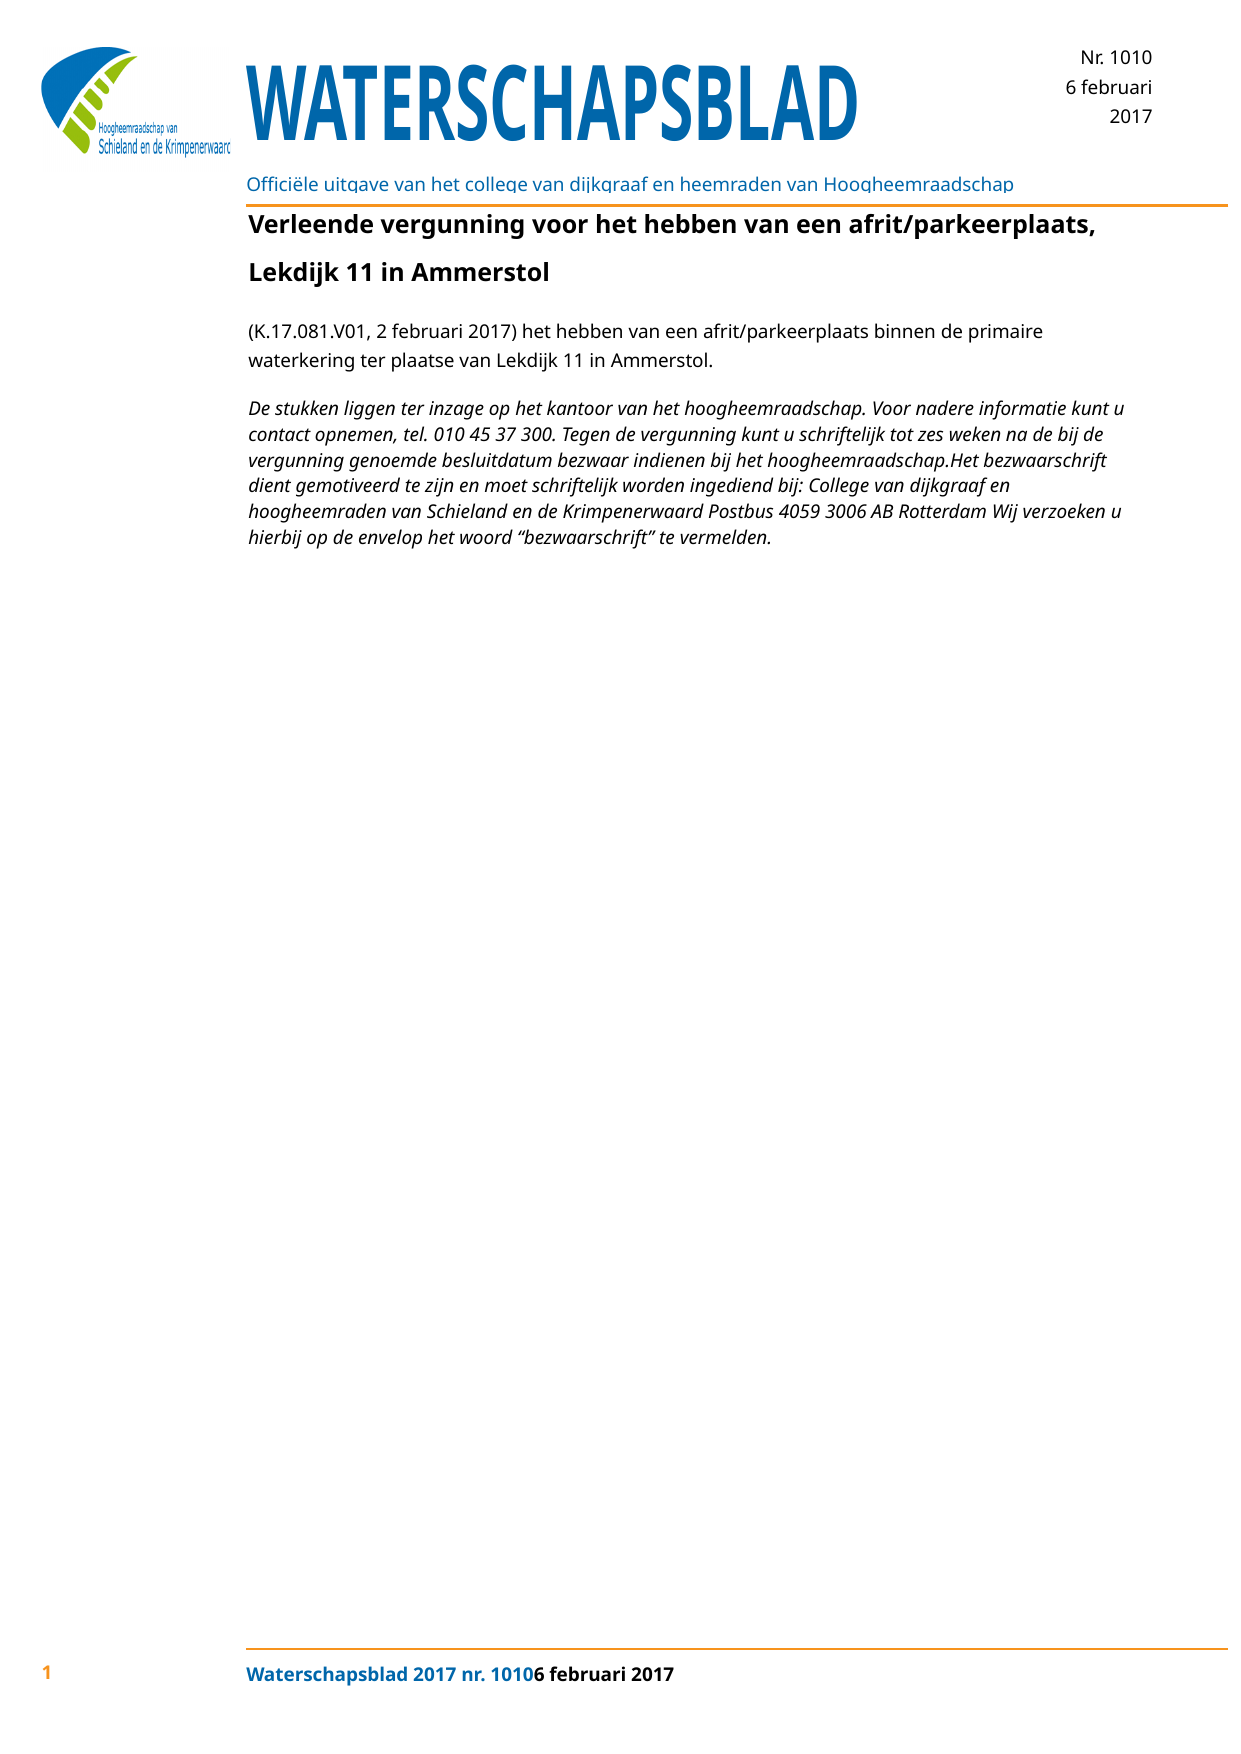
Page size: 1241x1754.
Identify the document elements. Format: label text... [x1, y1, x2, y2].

text (K.17.081.V01, 2 februari 2017) het hebben van een afrit/parkeerplaats binnen de primaire waterkering ter plaatse van Lekdijk 11 in Ammerstol. [248, 318, 1152, 373]
text De stukken liggen ter inzage op het kantoor van het hoogheemraadschap. Voor nadere informatie kunt u contact opnemen, tel. 010 45 37 300. Tegen de vergunning kunt u schriftelijk tot zes weken na de bij de vergunning genoemde besluitdatum bezwaar indienen bij het hoogheemraadschap.Het bezwaarschrift dient gemotiveerd te zijn en moet schriftelijk worden ingediend bij: College van dijkgraaf en hoogheemraden van Schieland en de Krimpenerwaard Postbus 4059 3006 AB Rotterdam Wij verzoeken u hierbij op de envelop het woord “bezwaarschrift” te vermelden. [248, 395, 1152, 550]
picture [41, 47, 231, 172]
text Verleende vergunning voor het hebben van een afrit/parkeerplaats, Lekdijk 11 in Ammerstol [248, 207, 1152, 288]
